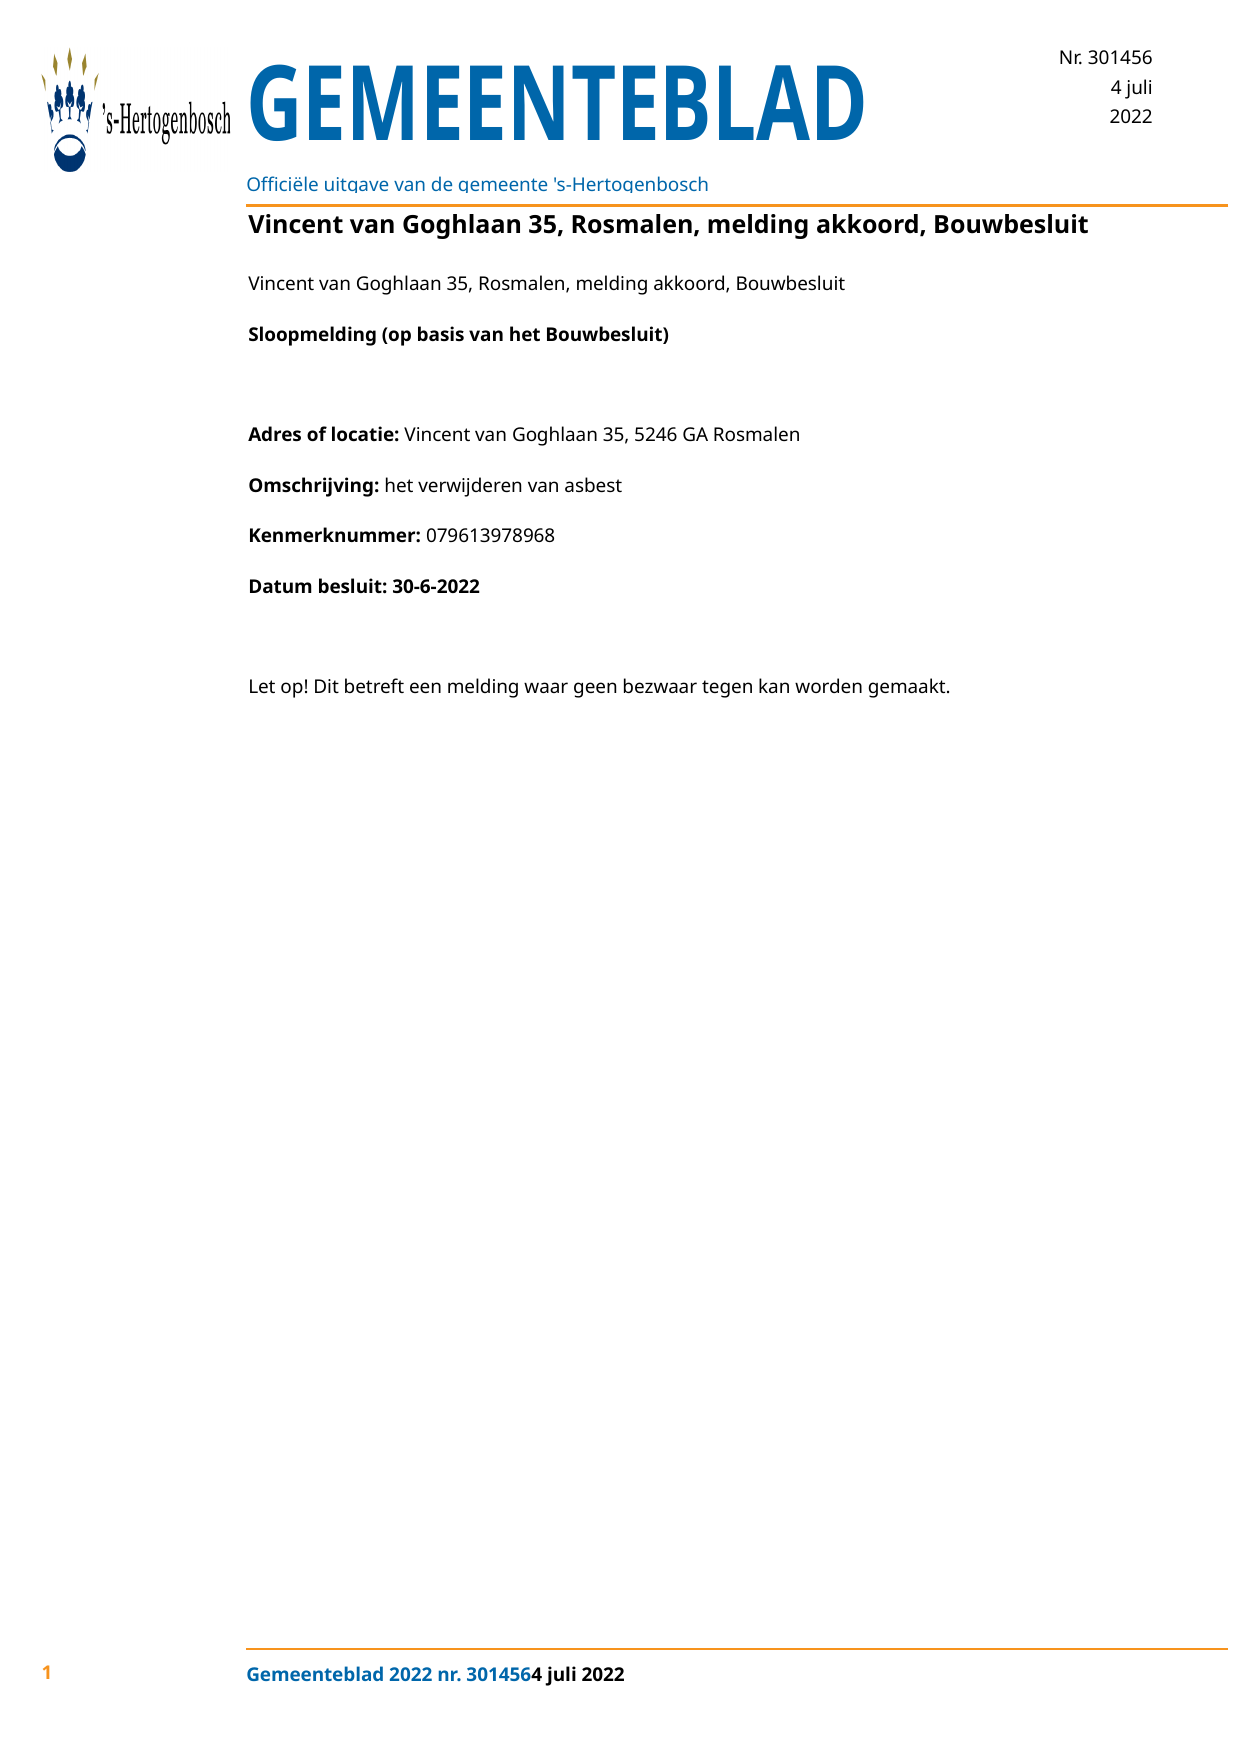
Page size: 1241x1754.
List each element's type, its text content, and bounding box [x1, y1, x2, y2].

text Let op! Dit betreft een melding waar geen bezwaar tegen kan worden gemaakt. [248, 674, 1152, 699]
text Sloopmelding (op basis van het Bouwbesluit) [248, 321, 1152, 346]
text Adres of locatie: Vincent van Goghlaan 35, 5246 GA Rosmalen [248, 422, 1152, 447]
picture [41, 47, 231, 172]
text Kenmerknummer: 079613978968 [248, 522, 1152, 548]
text Vincent van Goghlaan 35, Rosmalen, melding akkoord, Bouwbesluit [248, 270, 1152, 296]
text Datum besluit: 30-6-2022 [248, 573, 1152, 598]
text Omschrijving: het verwijderen van asbest [248, 472, 1152, 498]
text Vincent van Goghlaan 35, Rosmalen, melding akkoord, Bouwbesluit [248, 207, 1152, 241]
